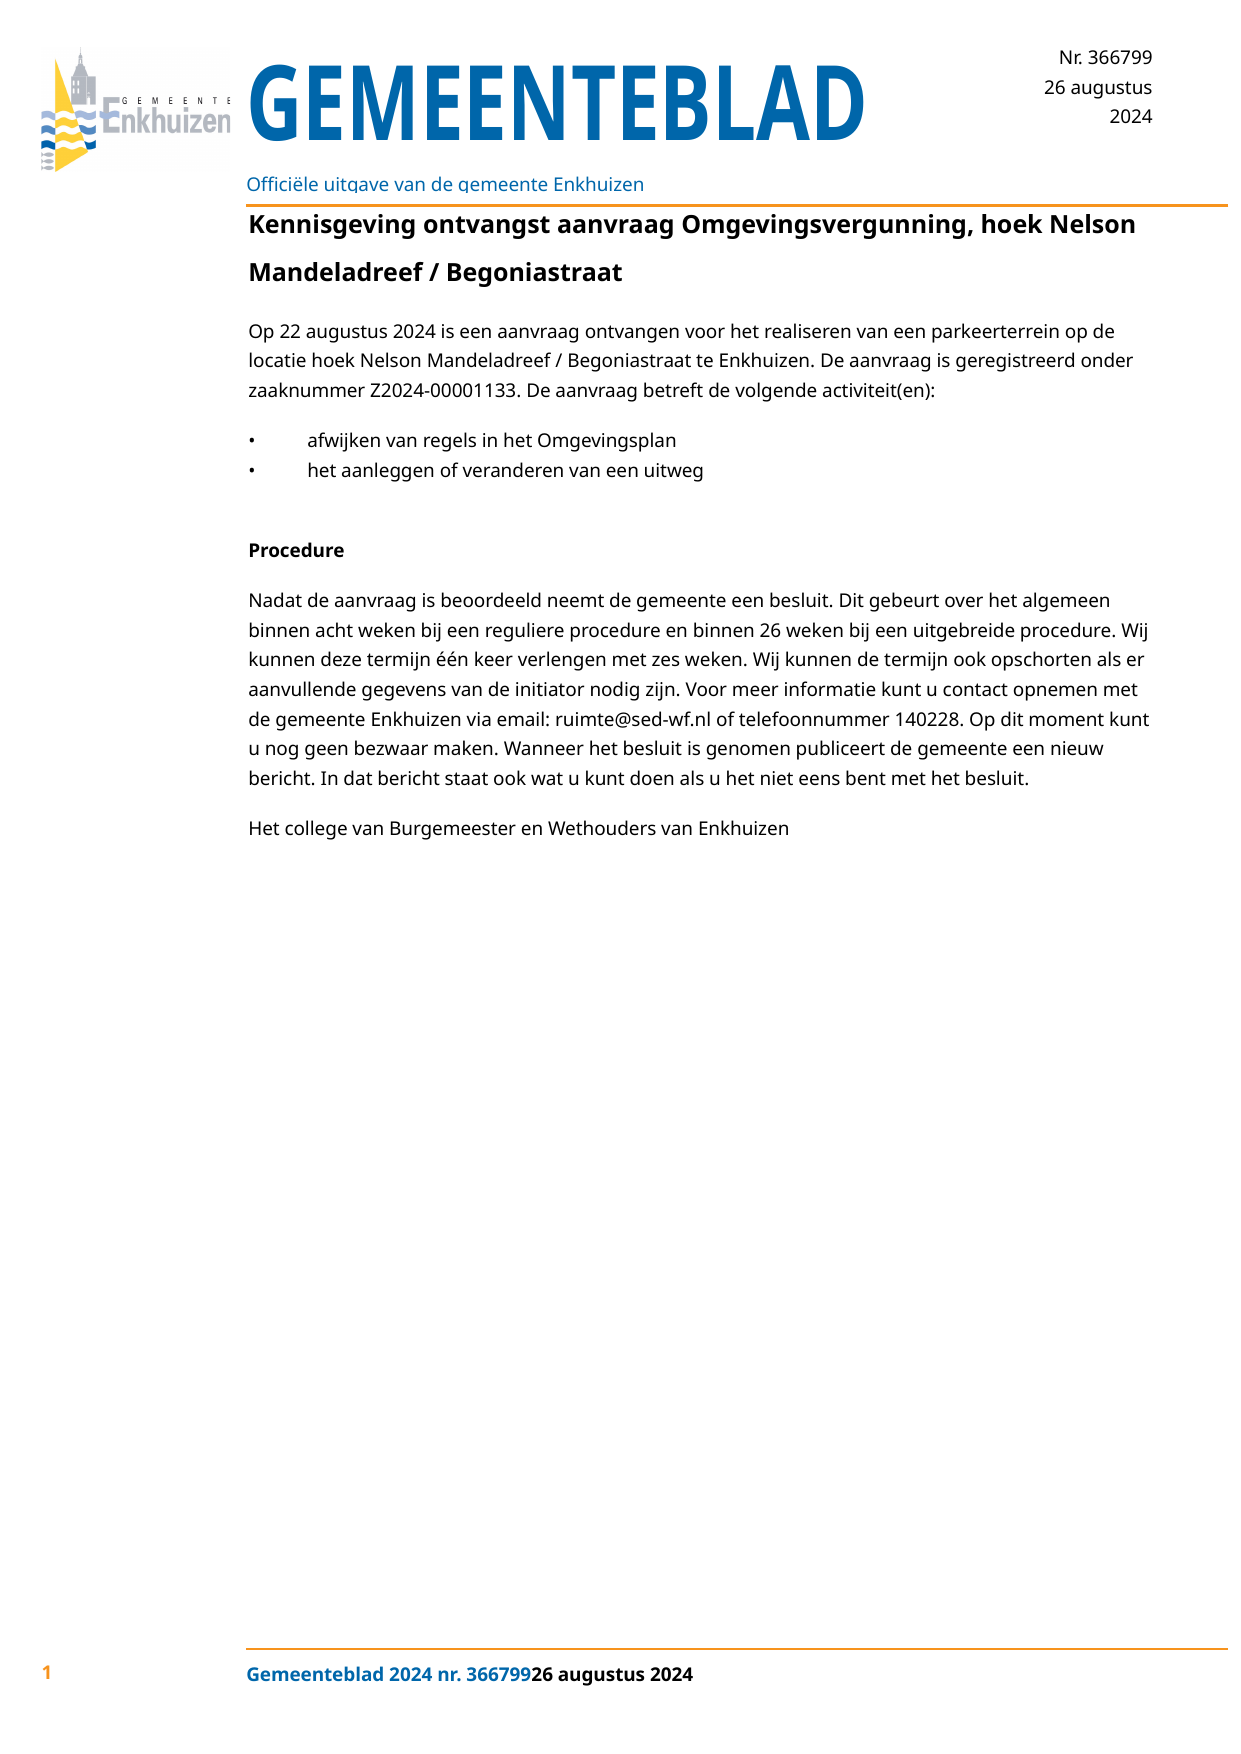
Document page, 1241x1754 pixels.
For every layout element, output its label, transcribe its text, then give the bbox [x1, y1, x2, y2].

list afwijken van regels in het Omgevingsplan [248, 427, 1152, 453]
text Kennisgeving ontvangst aanvraag Omgevingsvergunning, hoek Nelson Mandeladreef / Begoniastraat [248, 207, 1152, 288]
text Op 22 augustus 2024 is een aanvraag ontvangen voor het realiseren van een parkeerterrein op de locatie hoek Nelson Mandeladreef / Begoniastraat te Enkhuizen. De aanvraag is geregistreerd onder zaaknummer Z2024-00001133. De aanvraag betreft de volgende activiteit(en): [248, 318, 1152, 403]
text Procedure [248, 537, 1152, 563]
text Het college van Burgemeester en Wethouders van Enkhuizen [248, 815, 1152, 841]
list het aanleggen of veranderen van een uitweg [248, 457, 1152, 483]
picture [41, 47, 231, 172]
text Nadat de aanvraag is beoordeeld neemt de gemeente een besluit. Dit gebeurt over het algemeen binnen acht weken bij een reguliere procedure en binnen 26 weken bij een uitgebreide procedure. Wij kunnen deze termijn één keer verlengen met zes weken. Wij kunnen de termijn ook opschorten als er aanvullende gegevens van de initiator nodig zijn. Voor meer informatie kunt u contact opnemen met de gemeente Enkhuizen via email: ruimte@sed-wf.nl of telefoonnummer 140228. Op dit moment kunt u nog geen bezwaar maken. Wanneer het besluit is genomen publiceert de gemeente een nieuw bericht. In dat bericht staat ook wat u kunt doen als u het niet eens bent met het besluit. [248, 587, 1152, 791]
